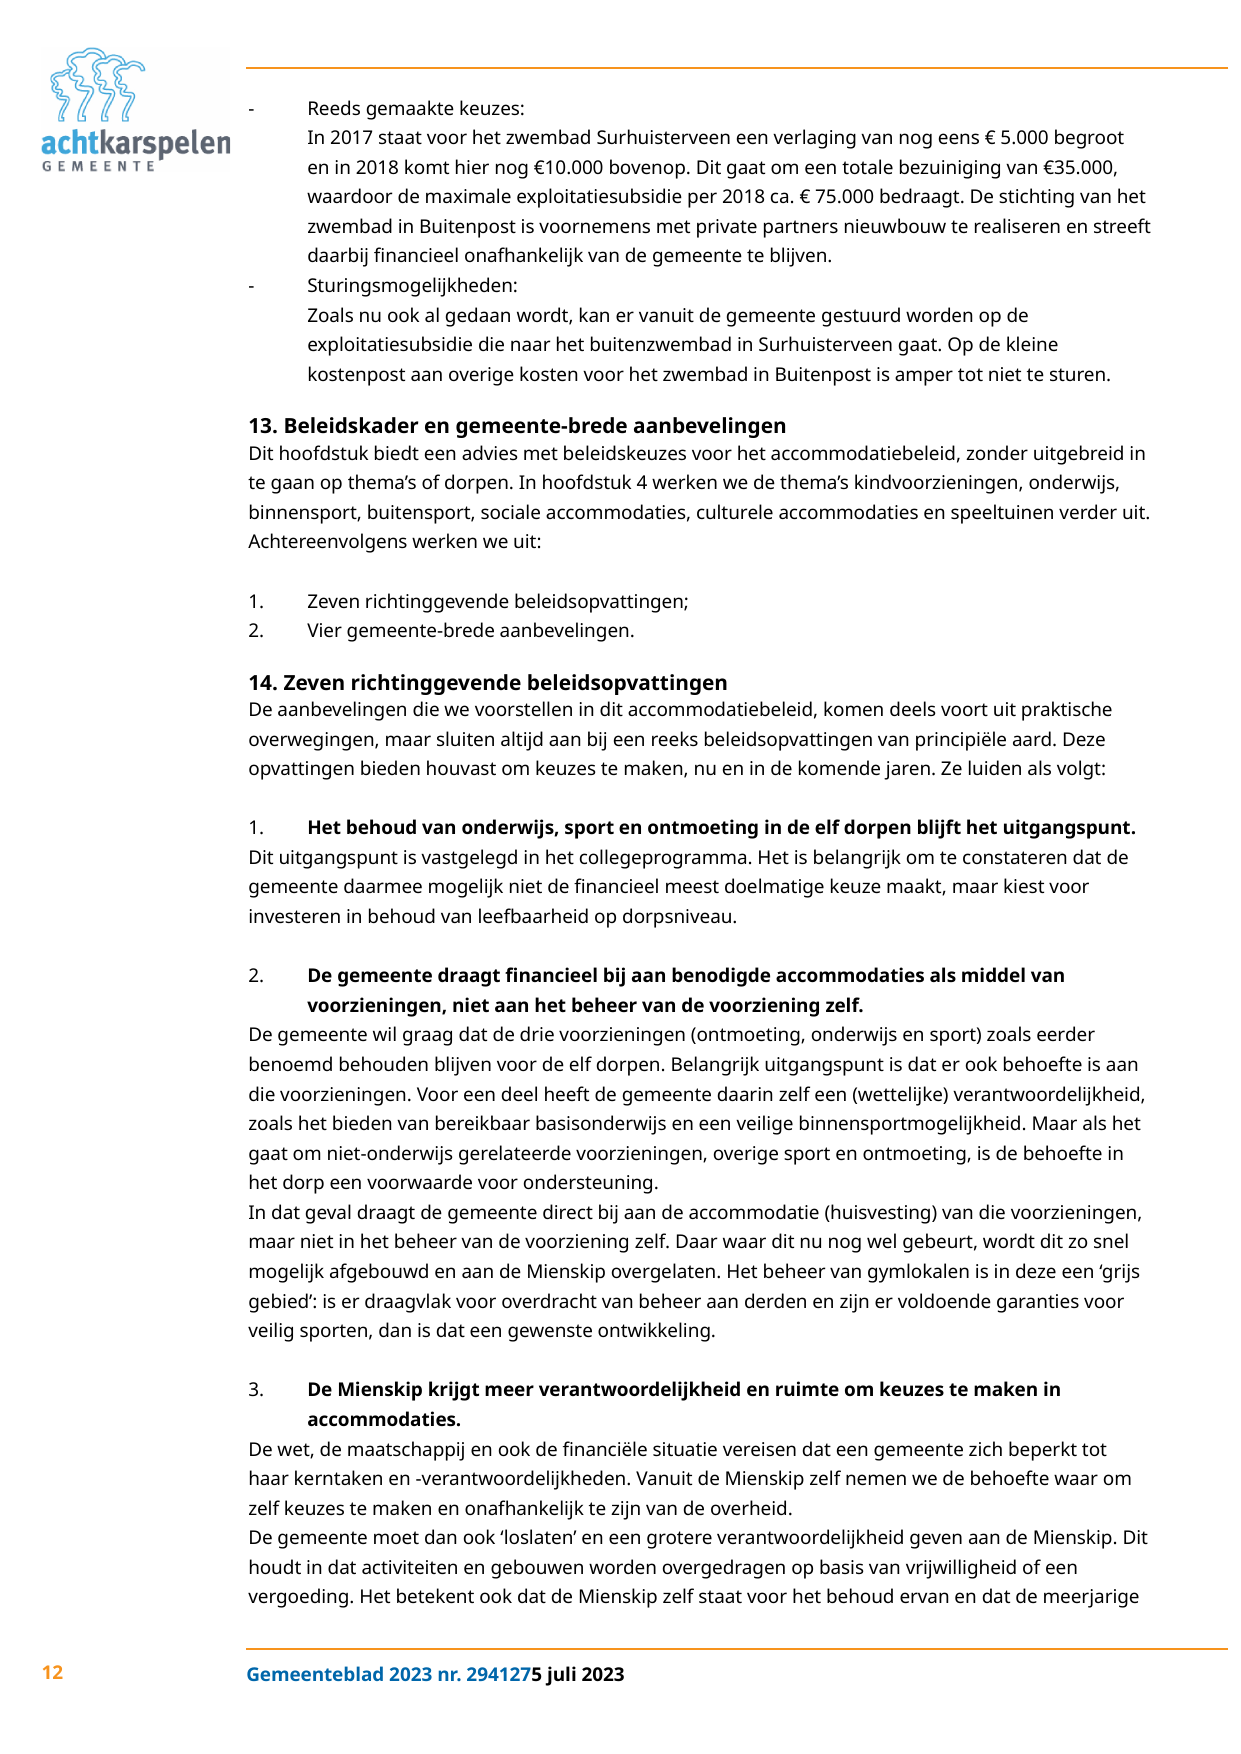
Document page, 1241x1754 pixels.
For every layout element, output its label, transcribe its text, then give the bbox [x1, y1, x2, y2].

list Reeds gemaakte keuzes: [248, 95, 1152, 121]
text De gemeente wil graag dat de drie voorzieningen (ontmoeting, onderwijs en sport) zoals eerder benoemd behouden blijven voor de elf dorpen. Belangrijk uitgangspunt is dat er ook behoefte is aan die voorzieningen. Voor een deel heeft de gemeente daarin zelf een (wettelijke) verantwoordelijkheid, zoals het bieden van bereikbaar basisonderwijs en een veilige binnensportmogelijkheid. Maar als het gaat om niet-onderwijs gerelateerde voorzieningen, overige sport en ontmoeting, is de behoefte in het dorp een voorwaarde voor ondersteuning. [248, 1022, 1152, 1195]
list De gemeente draagt financieel bij aan benodigde accommodaties als middel van voorzieningen, niet aan het beheer van de voorziening zelf. [248, 962, 1152, 1018]
text 13. Beleidskader en gemeente-brede aanbevelingen [248, 411, 1152, 440]
list Sturingsmogelijkheden: [248, 272, 1152, 298]
list Het behoud van onderwijs, sport en ontmoeting in de elf dorpen blijft het uitgangspunt. [248, 814, 1152, 840]
list In 2017 staat voor het zwembad Surhuisterveen een verlaging van nog eens € 5.000 begroot en in 2018 komt hier nog €10.000 bovenop. Dit gaat om een totale bezuiniging van €35.000, waardoor de maximale exploitatiesubsidie per 2018 ca. € 75.000 bedraagt. De stichting van het zwembad in Buitenpost is voornemens met private partners nieuwbouw te realiseren en streeft daarbij financieel onafhankelijk van de gemeente te blijven. [248, 124, 1152, 268]
text Dit hoofdstuk biedt een advies met beleidskeuzes voor het accommodatiebeleid, zonder uitgebreid in te gaan op thema’s of dorpen. In hoofdstuk 4 werken we de thema’s kindvoorzieningen, onderwijs, binnensport, buitensport, sociale accommodaties, culturele accommodaties en speeltuinen verder uit. Achtereenvolgens werken we uit: [248, 440, 1152, 554]
text De gemeente moet dan ook ‘loslaten’ en een grotere verantwoordelijkheid geven aan de Mienskip. Dit houdt in dat activiteiten en gebouwen worden overgedragen op basis van vrijwilligheid of een vergoeding. Het betekent ook dat de Mienskip zelf staat voor het behoud ervan en dat de meerjarige [248, 1524, 1152, 1609]
list Zeven richtinggevende beleidsopvattingen; [248, 588, 1152, 613]
list Vier gemeente-brede aanbevelingen. [248, 617, 1152, 643]
text In dat geval draagt de gemeente direct bij aan de accommodatie (huisvesting) van die voorzieningen, maar niet in het beheer van de voorziening zelf. Daar waar dit nu nog wel gebeurt, wordt dit zo snel mogelijk afgebouwd en aan de Mienskip overgelaten. Het beheer van gymlokalen is in deze een ‘grijs gebied’: is er draagvlak voor overdracht van beheer aan derden en zijn er voldoende garanties voor veilig sporten, dan is dat een gewenste ontwikkeling. [248, 1199, 1152, 1343]
text De wet, de maatschappij en ook de financiële situatie vereisen dat een gemeente zich beperkt tot haar kerntaken en -verantwoordelijkheden. Vanuit de Mienskip zelf nemen we de behoefte waar om zelf keuzes te maken en onafhankelijk te zijn van de overheid. [248, 1436, 1152, 1521]
list De Mienskip krijgt meer verantwoordelijkheid en ruimte om keuzes te maken in accommodaties. [248, 1377, 1152, 1432]
text 14. Zeven richtinggevende beleidsopvattingen [248, 668, 1152, 696]
list Zoals nu ook al gedaan wordt, kan er vanuit de gemeente gestuurd worden op de exploitatiesubsidie die naar het buitenzwembad in Surhuisterveen gaat. Op de kleine kostenpost aan overige kosten voor het zwembad in Buitenpost is amper tot niet te sturen. [248, 302, 1152, 387]
text Dit uitgangspunt is vastgelegd in het collegeprogramma. Het is belangrijk om te constateren dat de gemeente daarmee mogelijk niet de financieel meest doelmatige keuze maakt, maar kiest voor investeren in behoud van leefbaarheid op dorpsniveau. [248, 844, 1152, 929]
picture [41, 47, 231, 172]
text De aanbevelingen die we voorstellen in dit accommodatiebeleid, komen deels voort uit praktische overwegingen, maar sluiten altijd aan bij een reeks beleidsopvattingen van principiële aard. Deze opvattingen bieden houvast om keuzes te maken, nu en in de komende jaren. Ze luiden als volgt: [248, 696, 1152, 781]
